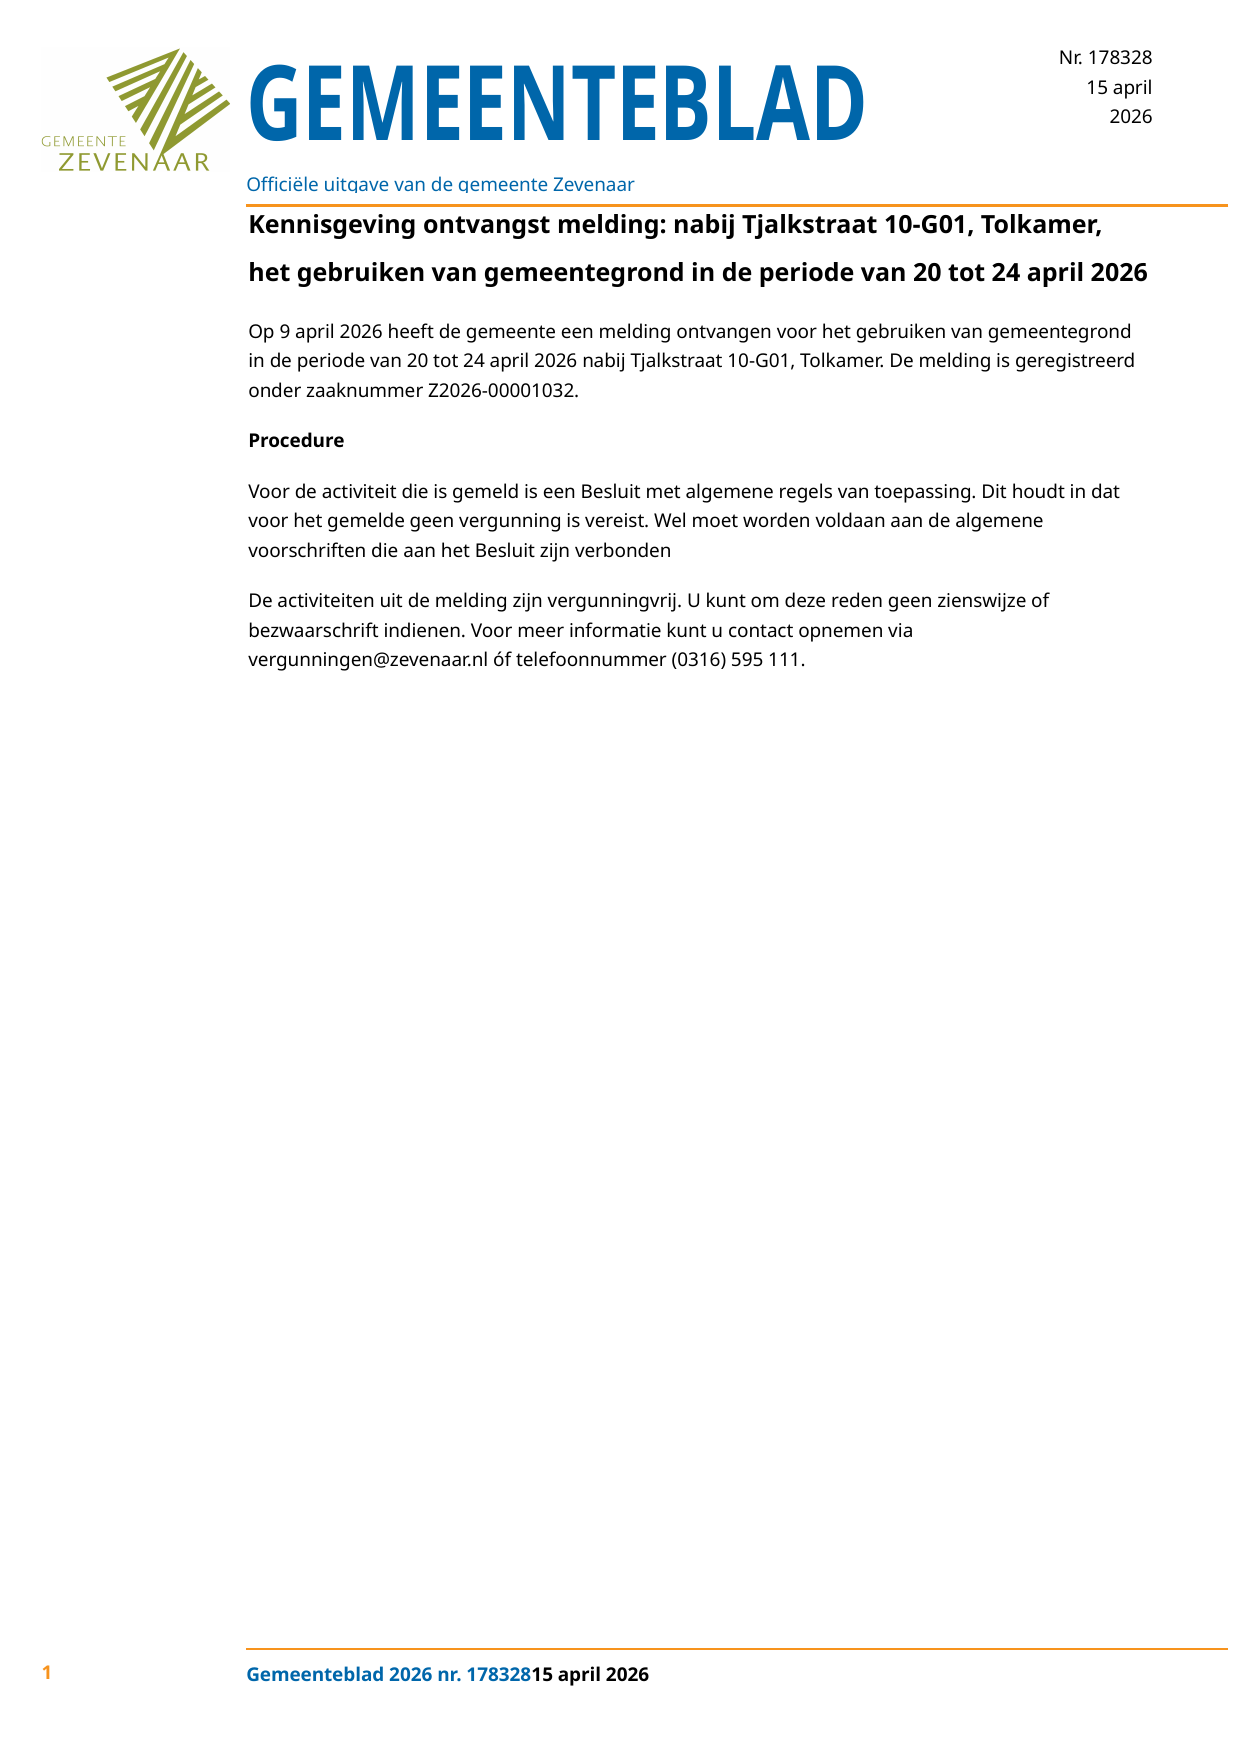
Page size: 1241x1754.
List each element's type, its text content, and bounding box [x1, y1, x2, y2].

text Kennisgeving ontvangst melding: nabij Tjalkstraat 10-G01, Tolkamer, het gebruiken van gemeentegrond in de periode van 20 tot 24 april 2026 [248, 207, 1152, 288]
text De activiteiten uit de melding zijn vergunningvrij. U kunt om deze reden geen zienswijze of bezwaarschrift indienen. Voor meer informatie kunt u contact opnemen via vergunningen@zevenaar.nl óf telefoonnummer (0316) 595 111. [248, 587, 1152, 672]
text Voor de activiteit die is gemeld is een Besluit met algemene regels van toepassing. Dit houdt in dat voor het gemelde geen vergunning is vereist. Wel moet worden voldaan aan de algemene voorschriften die aan het Besluit zijn verbonden [248, 478, 1152, 563]
text Op 9 april 2026 heeft de gemeente een melding ontvangen voor het gebruiken van gemeentegrond in de periode van 20 tot 24 april 2026 nabij Tjalkstraat 10-G01, Tolkamer. De melding is geregistreerd onder zaaknummer Z2026-00001032. [248, 318, 1152, 403]
text Procedure [248, 427, 1152, 453]
picture [41, 47, 231, 172]
